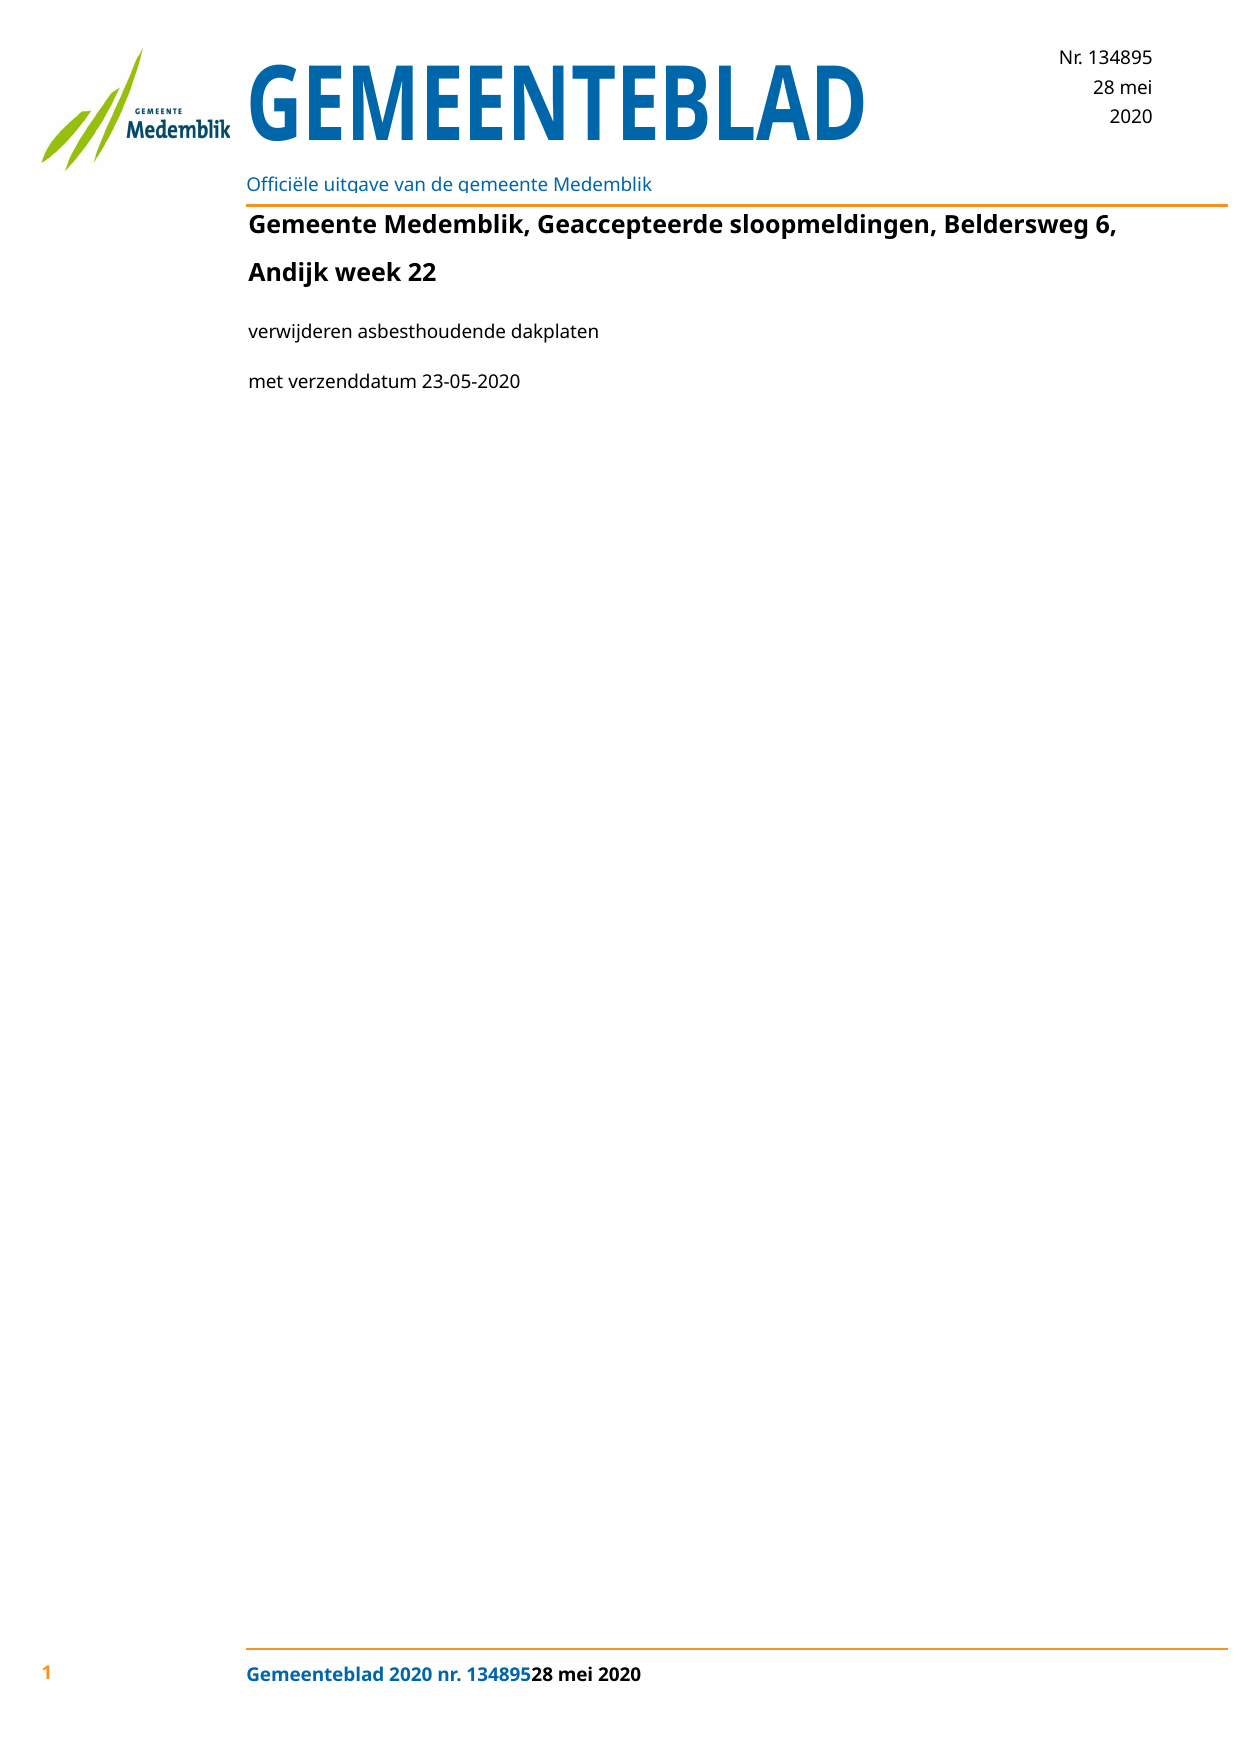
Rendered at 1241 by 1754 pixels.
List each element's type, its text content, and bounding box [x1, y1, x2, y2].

text verwijderen asbesthoudende dakplaten [248, 318, 1152, 344]
text Gemeente Medemblik, Geaccepteerde sloopmeldingen, Beldersweg 6, Andijk week 22 [248, 207, 1152, 288]
text met verzenddatum 23-05-2020 [248, 368, 1152, 394]
picture [41, 47, 231, 172]
